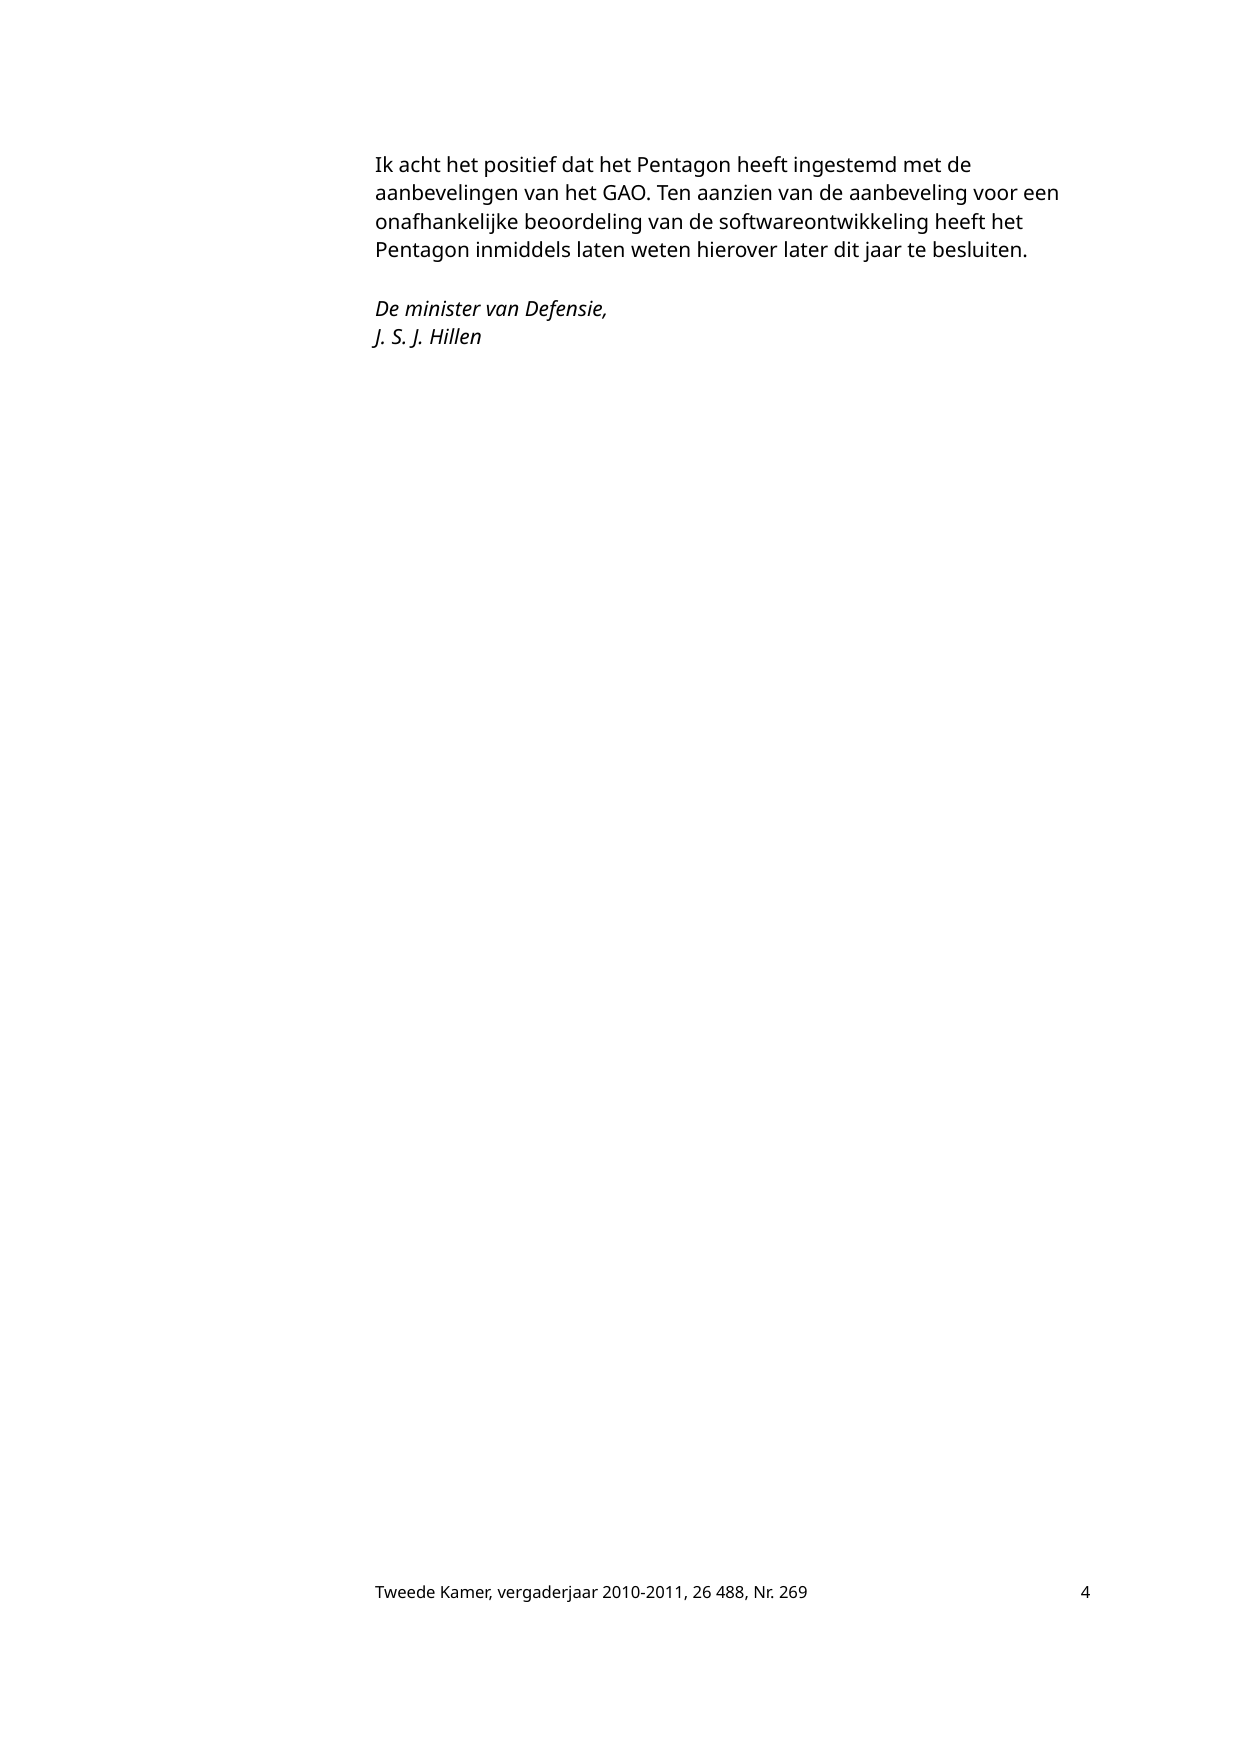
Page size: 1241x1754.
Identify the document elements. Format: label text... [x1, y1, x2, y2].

text Ik acht het positief dat het Pentagon heeft ingestemd met de aanbevelingen van het GAO. Ten aanzien van de aanbeveling voor een onafhankelijke beoordeling van de softwareontwikkeling heeft het Pentagon inmiddels laten weten hierover later dit jaar te besluiten. [375, 150, 1090, 264]
text J. S. J. Hillen [375, 322, 1090, 351]
text De minister van Defensie, [375, 294, 1090, 322]
